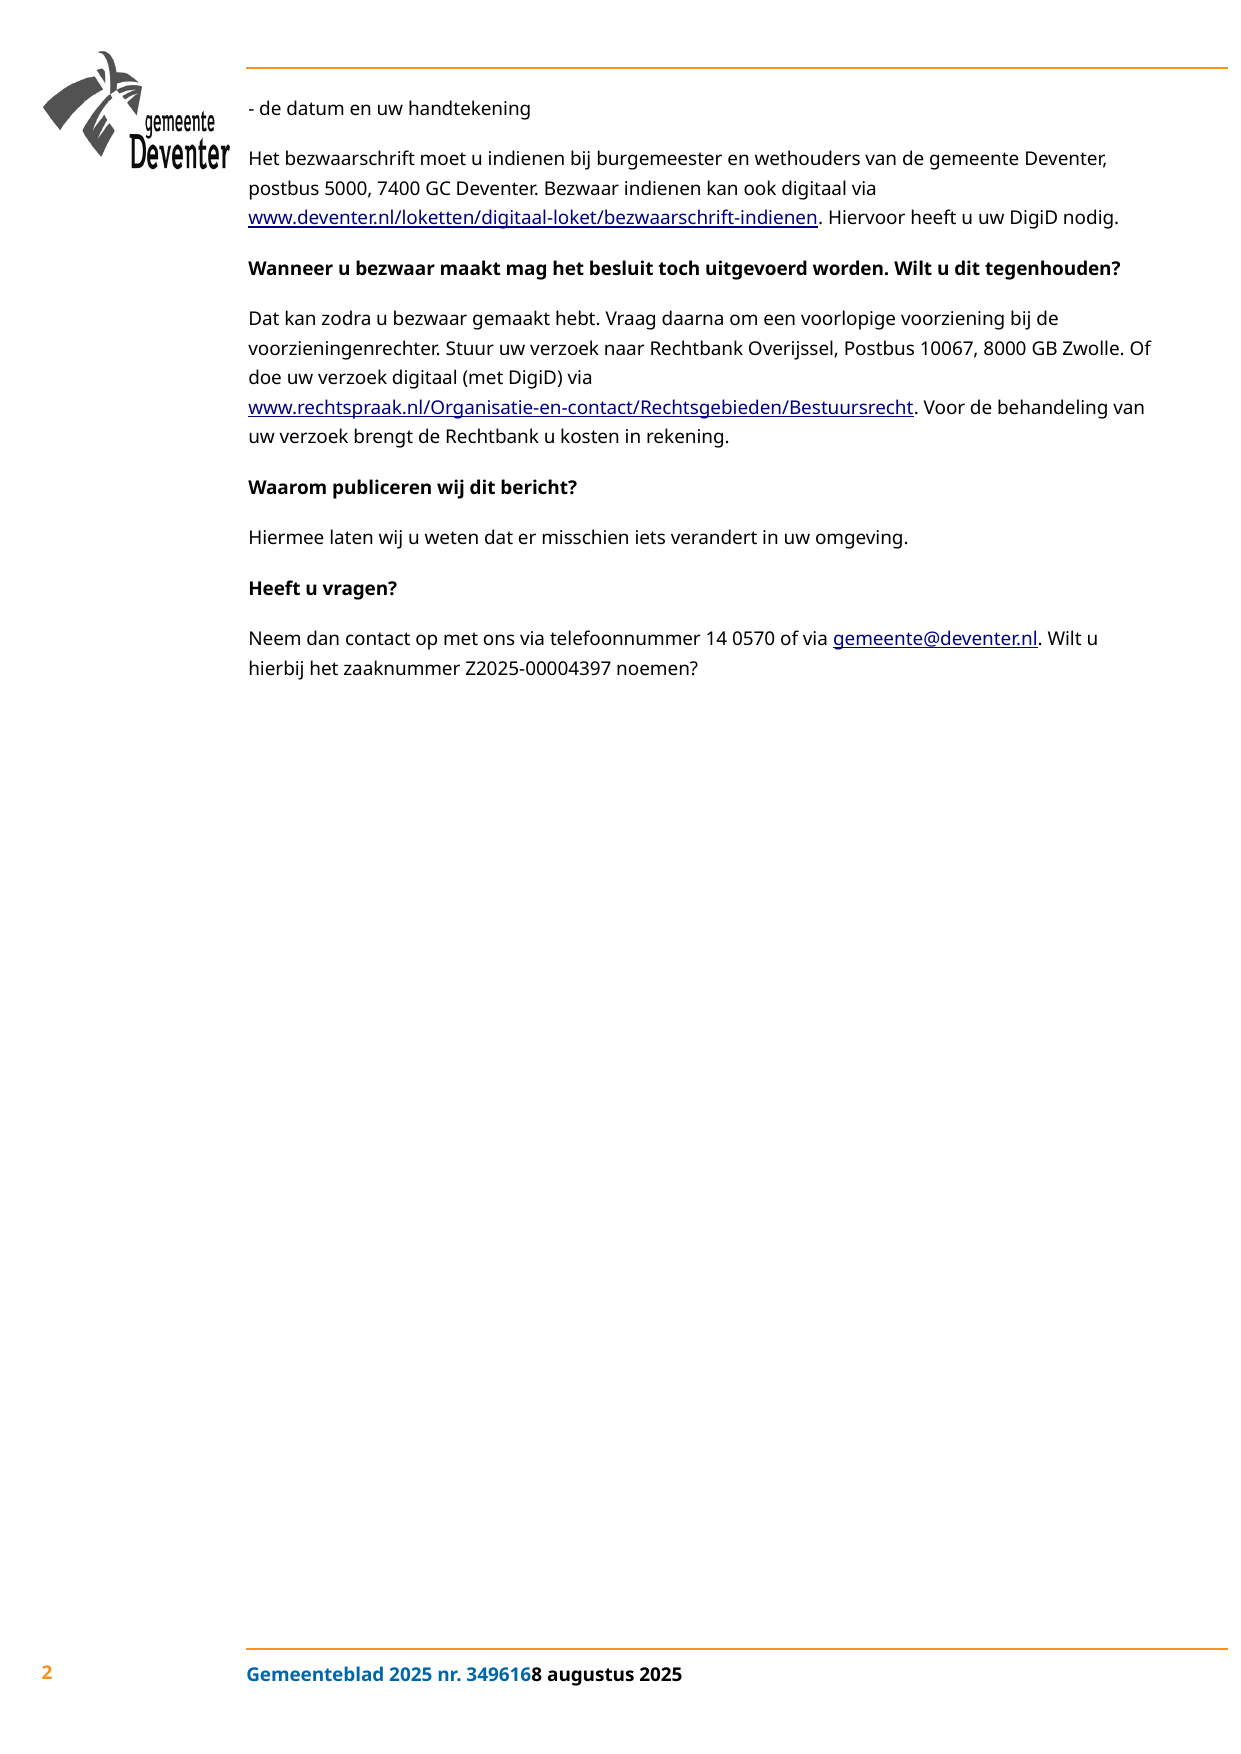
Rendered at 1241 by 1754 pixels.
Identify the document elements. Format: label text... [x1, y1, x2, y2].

text Waarom publiceren wij dit bericht? [248, 474, 1152, 500]
text Dat kan zodra u bezwaar gemaakt hebt. Vraag daarna om een voorlopige voorziening bij de voorzieningenrechter. Stuur uw verzoek naar Rechtbank Overijssel, Postbus 10067, 8000 GB Zwolle. Of doe uw verzoek digitaal (met DigiD) via www.rechtspraak.nl/Organisatie-en-contact/Rechtsgebieden/Bestuursrecht. Voor de behandeling van uw verzoek brengt de Rechtbank u kosten in rekening. [248, 305, 1152, 449]
text Het bezwaarschrift moet u indienen bij burgemeester en wethouders van de gemeente Deventer, postbus 5000, 7400 GC Deventer. Bezwaar indienen kan ook digitaal via www.deventer.nl/loketten/digitaal-loket/bezwaarschrift-indienen. Hiervoor heeft u uw DigiD nodig. [248, 145, 1152, 230]
text Neem dan contact op met ons via telefoonnummer 14 0570 of via gemeente@deventer.nl. Wilt u hierbij het zaaknummer Z2025-00004397 noemen? [248, 625, 1152, 681]
picture [41, 47, 231, 172]
text Hiermee laten wij u weten dat er misschien iets verandert in uw omgeving. [248, 524, 1152, 550]
text Wanneer u bezwaar maakt mag het besluit toch uitgevoerd worden. Wilt u dit tegenhouden? [248, 255, 1152, 281]
text - de datum en uw handtekening [248, 95, 1152, 121]
text Heeft u vragen? [248, 575, 1152, 601]
